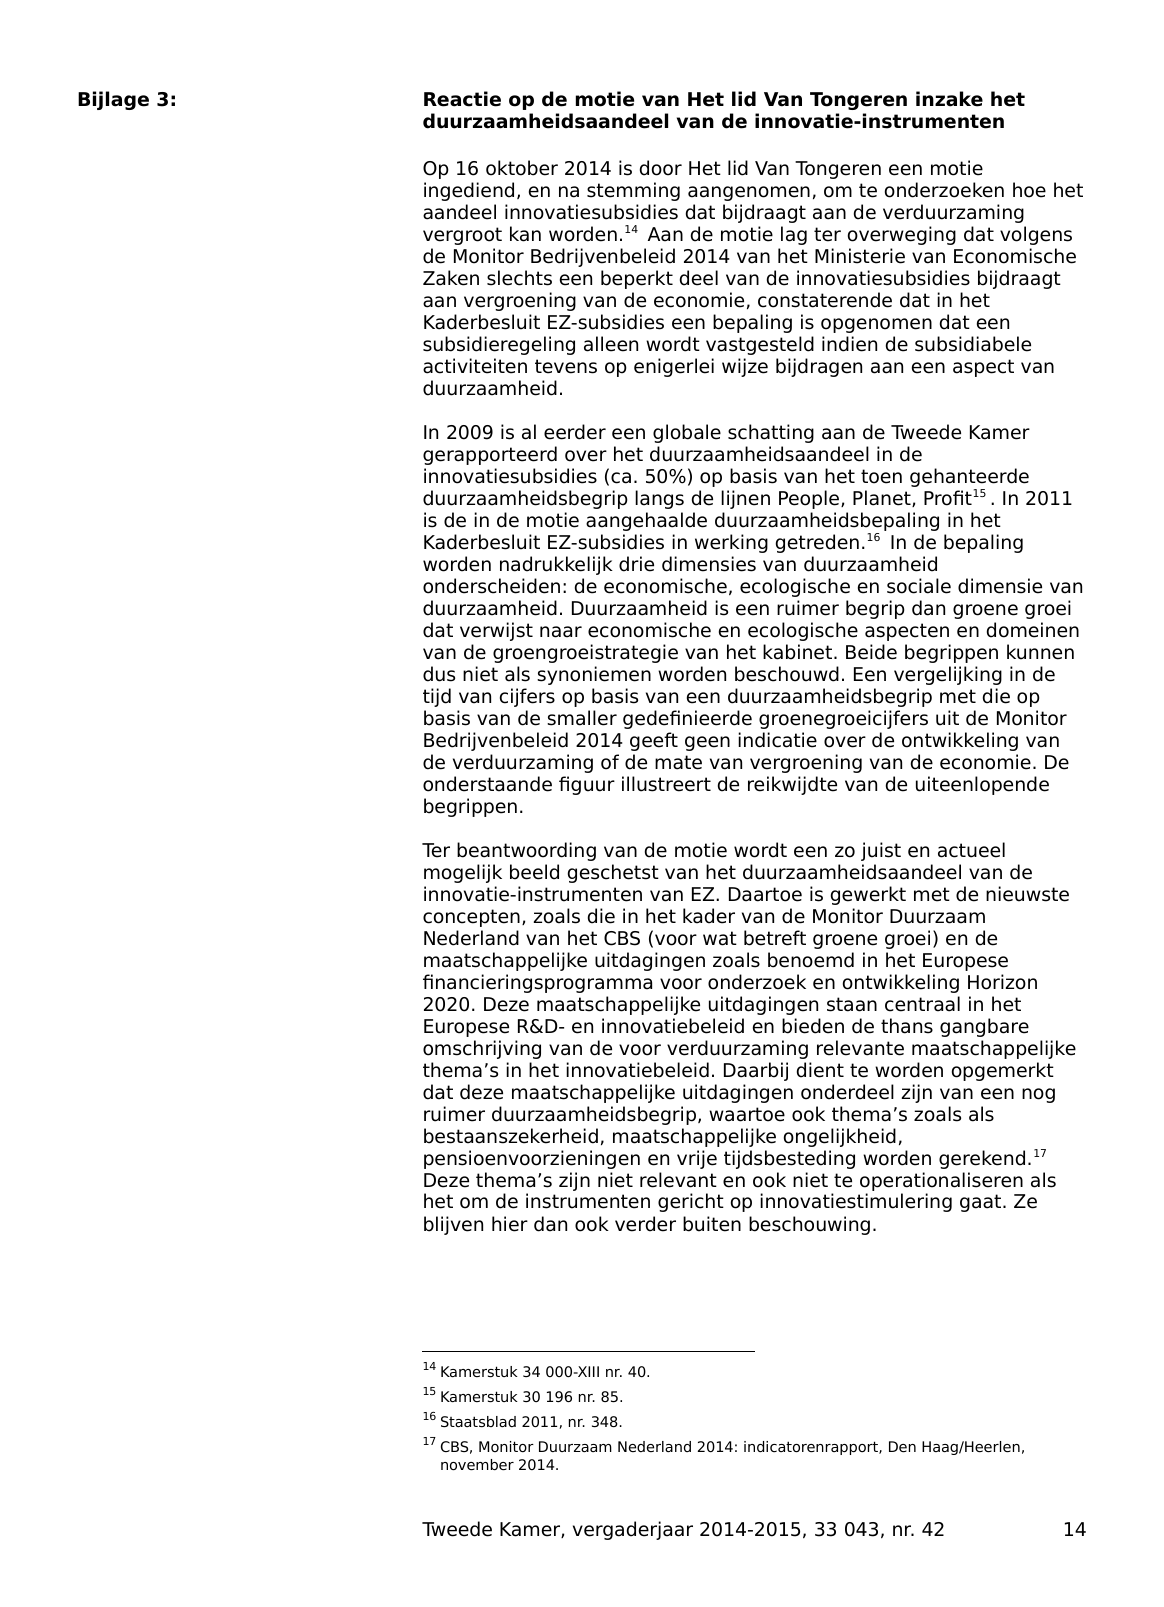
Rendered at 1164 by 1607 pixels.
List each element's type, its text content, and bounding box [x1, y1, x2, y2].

text Op 16 oktober 2014 is door Het lid Van Tongeren een motie ingediend, en na stemming aangenomen, om te onderzoeken hoe het aandeel innovatiesubsidies dat bijdraagt aan de verduurzaming vergroot kan worden. Aan de motie lag ter overweging dat volgens de Monitor Bedrijvenbeleid 2014 van het Ministerie van Economische Zaken slechts een beperkt deel van de innovatiesubsidies bijdraagt aan vergroening van de economie, constaterende dat in het Kaderbesluit EZ-subsidies een bepaling is opgenomen dat een subsidieregeling alleen wordt vastgesteld indien de subsidiabele activiteiten tevens op enigerlei wijze bijdragen aan een aspect van duurzaamheid. [422, 158, 1087, 400]
text In 2009 is al eerder een globale schatting aan de Tweede Kamer gerapporteerd over het duurzaamheidsaandeel in de innovatiesubsidies (ca. 50%) op basis van het toen gehanteerde duurzaamheidsbegrip langs de lijnen People, Planet, Profit. In 2011 is de in de motie aangehaalde duurzaamheidsbepaling in het Kaderbesluit EZ-subsidies in werking getreden. In de bepaling worden nadrukkelijk drie dimensies van duurzaamheid onderscheiden: de economische, ecologische en sociale dimensie van duurzaamheid. Duurzaamheid is een ruimer begrip dan groene groei dat verwijst naar economische en ecologische aspecten en domeinen van de groengroeistrategie van het kabinet. Beide begrippen kunnen dus niet als synoniemen worden beschouwd. Een vergelijking in de tijd van cijfers op basis van een duurzaamheidsbegrip met die op basis van de smaller gedefinieerde groenegroeicijfers uit de Monitor Bedrijvenbeleid 2014 geeft geen indicatie over de ontwikkeling van de verduurzaming of de mate van vergroening van de economie. De onderstaande figuur illustreert de reikwijdte van de uiteenlopende begrippen. [422, 422, 1087, 818]
text Ter beantwoording van de motie wordt een zo juist en actueel mogelijk beeld geschetst van het duurzaamheidsaandeel van de innovatie-instrumenten van EZ. Daartoe is gewerkt met de nieuwste concepten, zoals die in het kader van de Monitor Duurzaam Nederland van het CBS (voor wat betreft groene groei) en de maatschappelijke uitdagingen zoals benoemd in het Europese financieringsprogramma voor onderzoek en ontwikkeling Horizon 2020. Deze maatschappelijke uitdagingen staan centraal in het Europese R&D- en innovatiebeleid en bieden de thans gangbare omschrijving van de voor verduurzaming relevante maatschappelijke thema’s in het innovatiebeleid. Daarbij dient te worden opgemerkt dat deze maatschappelijke uitdagingen onderdeel zijn van een nog ruimer duurzaamheidsbegrip, waartoe ook thema’s zoals als bestaanszekerheid, maatschappelijke ongelijkheid, pensioenvoorzieningen en vrije tijdsbesteding worden gerekend. Deze thema’s zijn niet relevant en ook niet te operationaliseren als het om de instrumenten gericht op innovatiestimulering gaat. Ze blijven hier dan ook verder buiten beschouwing. [422, 840, 1087, 1235]
text Kamerstuk 30 196 nr. 85. [422, 1385, 1087, 1407]
subtitle Bijlage 3: Reactie op de motie van Het lid Van Tongeren inzake het duurzaamheidsaandeel van de innovatie-instrumenten [77, 89, 1087, 133]
text Kamerstuk 34 000-XIII nr. 40. [422, 1360, 1087, 1382]
text CBS, Monitor Duurzaam Nederland 2014: indicatorenrapport, Den Haag/Heerlen, november 2014. [422, 1435, 1087, 1474]
text Staatsblad 2011, nr. 348. [422, 1410, 1087, 1432]
